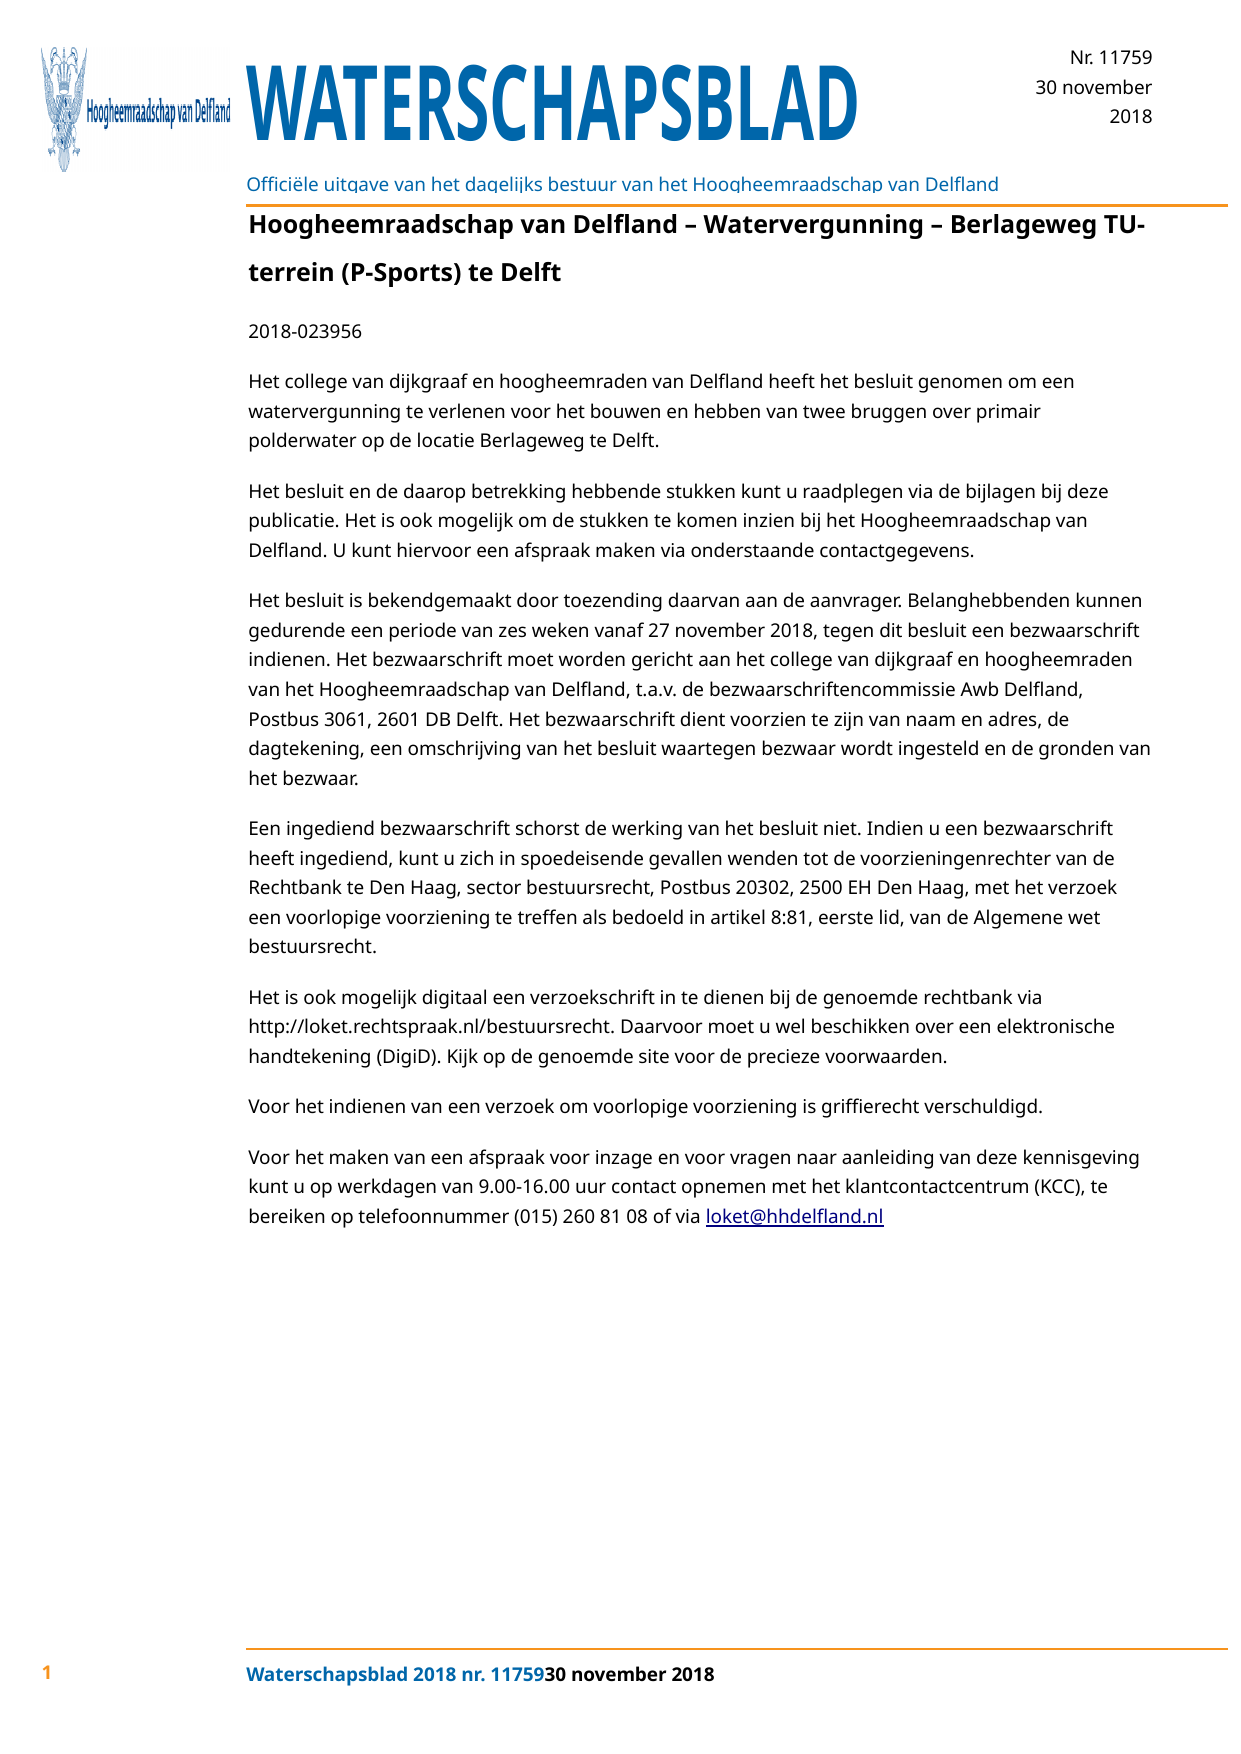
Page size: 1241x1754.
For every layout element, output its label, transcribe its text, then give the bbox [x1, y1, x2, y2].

text Het besluit en de daarop betrekking hebbende stukken kunt u raadplegen via de bijlagen bij deze publicatie. Het is ook mogelijk om de stukken te komen inzien bij het Hoogheemraadschap van Delfland. U kunt hiervoor een afspraak maken via onderstaande contactgegevens. [248, 478, 1152, 563]
text Voor het maken van een afspraak voor inzage en voor vragen naar aanleiding van deze kennisgeving kunt u op werkdagen van 9.00-16.00 uur contact opnemen met het klantcontactcentrum (KCC), te bereiken op telefoonnummer (015) 260 81 08 of via loket@hhdelfland.nl [248, 1144, 1152, 1229]
text Het college van dijkgraaf en hoogheemraden van Delfland heeft het besluit genomen om een watervergunning te verlenen voor het bouwen en hebben van twee bruggen over primair polderwater op de locatie Berlageweg te Delft. [248, 368, 1152, 453]
text Voor het indienen van een verzoek om voorlopige voorziening is griffierecht verschuldigd. [248, 1094, 1152, 1119]
text Hoogheemraadschap van Delfland – Watervergunning – Berlageweg TU-terrein (P-Sports) te Delft [248, 207, 1152, 288]
picture [41, 47, 231, 172]
text 2018-023956 [248, 318, 1152, 344]
text Het besluit is bekendgemaakt door toezending daarvan aan de aanvrager. Belanghebbenden kunnen gedurende een periode van zes weken vanaf 27 november 2018, tegen dit besluit een bezwaarschrift indienen. Het bezwaarschrift moet worden gericht aan het college van dijkgraaf en hoogheemraden van het Hoogheemraadschap van Delfland, t.a.v. de bezwaarschriftencommissie Awb Delfland, Postbus 3061, 2601 DB Delft. Het bezwaarschrift dient voorzien te zijn van naam en adres, de dagtekening, een omschrijving van het besluit waartegen bezwaar wordt ingesteld en de gronden van het bezwaar. [248, 587, 1152, 791]
text Het is ook mogelijk digitaal een verzoekschrift in te dienen bij de genoemde rechtbank via http://loket.rechtspraak.nl/bestuursrecht. Daarvoor moet u wel beschikken over een elektronische handtekening (DigiD). Kijk op de genoemde site voor de precieze voorwaarden. [248, 984, 1152, 1069]
text Een ingediend bezwaarschrift schorst de werking van het besluit niet. Indien u een bezwaarschrift heeft ingediend, kunt u zich in spoedeisende gevallen wenden tot de voorzieningenrechter van de Rechtbank te Den Haag, sector bestuursrecht, Postbus 20302, 2500 EH Den Haag, met het verzoek een voorlopige voorziening te treffen als bedoeld in artikel 8:81, eerste lid, van de Algemene wet bestuursrecht. [248, 815, 1152, 959]
